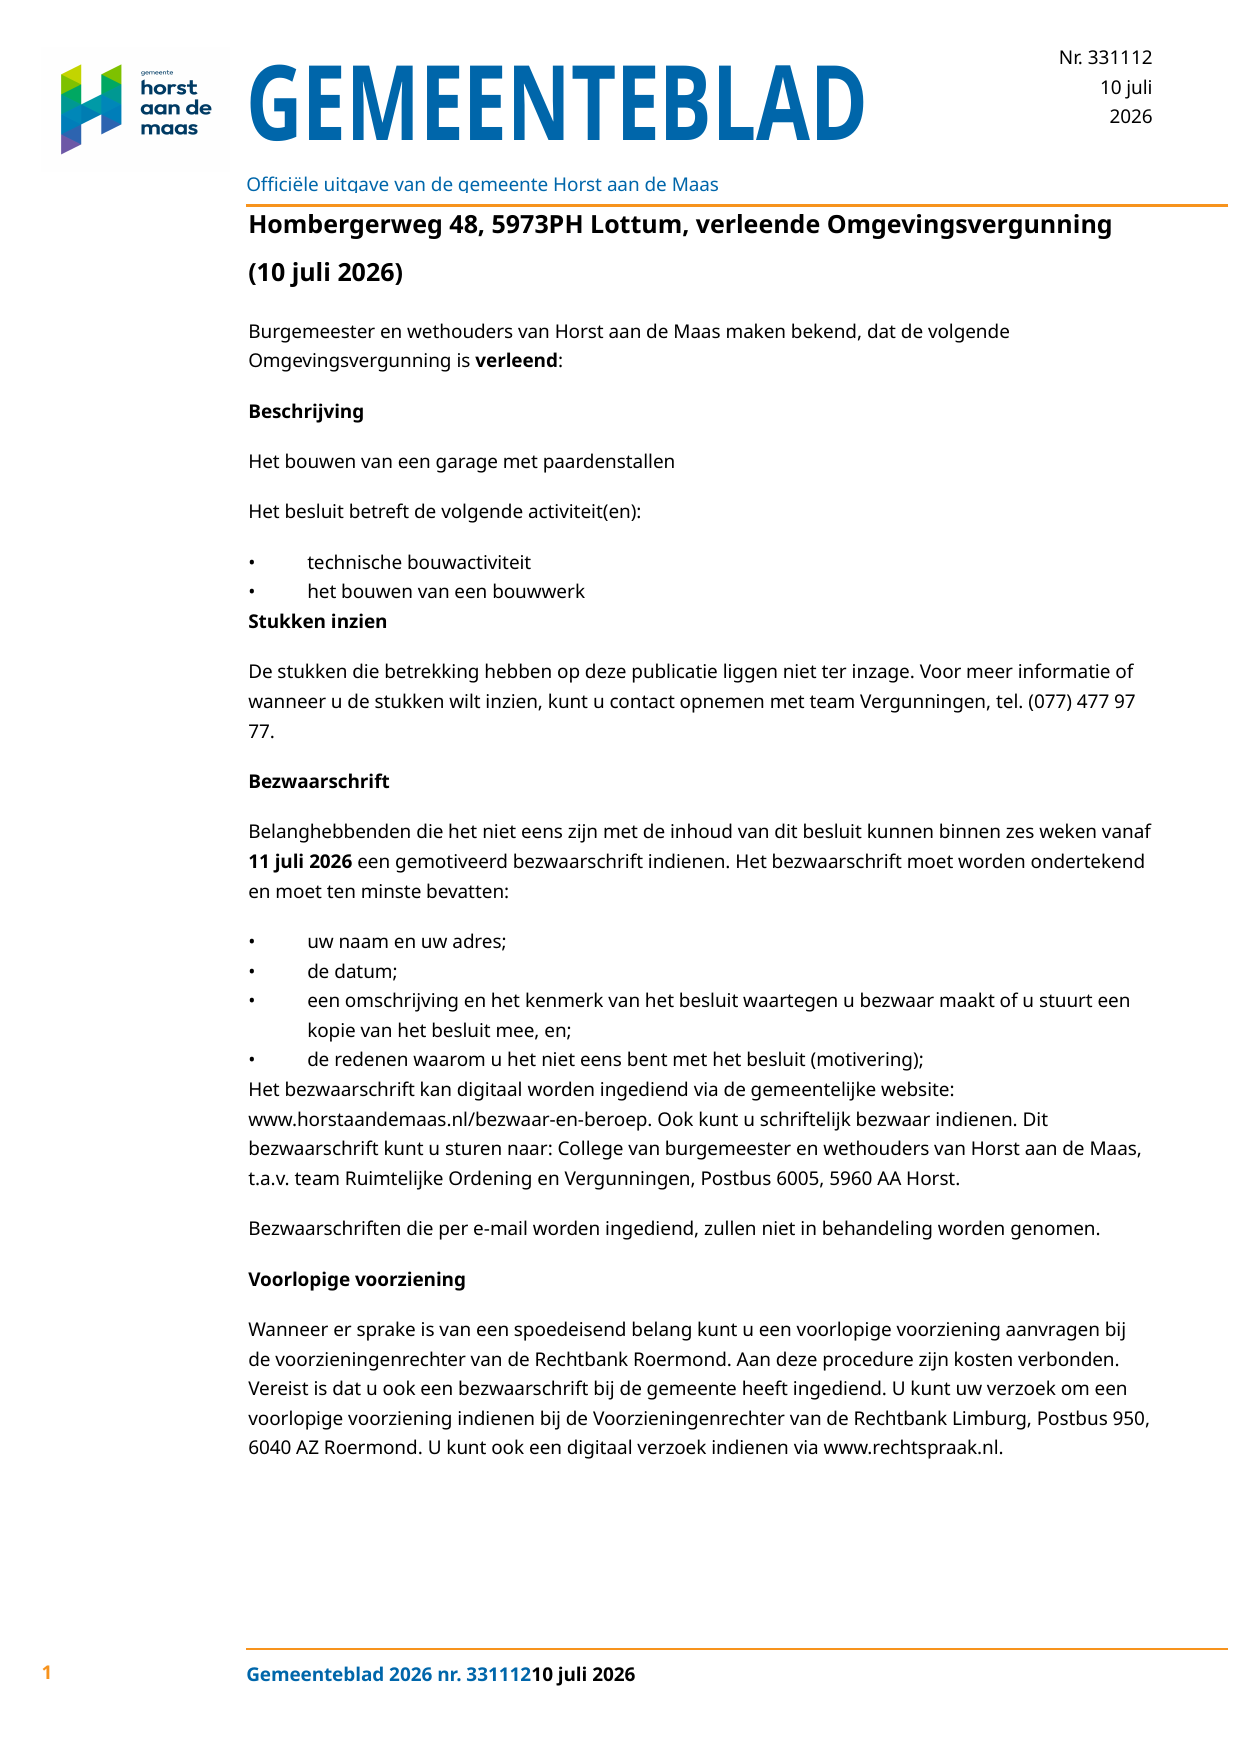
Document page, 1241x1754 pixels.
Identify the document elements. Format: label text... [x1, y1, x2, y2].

text Bezwaarschriften die per e-mail worden ingediend, zullen niet in behandeling worden genomen. [248, 1215, 1152, 1241]
text Burgemeester en wethouders van Horst aan de Maas maken bekend, dat de volgende Omgevingsvergunning is verleend: [248, 318, 1152, 373]
text Bezwaarschrift [248, 768, 1152, 794]
list de datum; [248, 958, 1152, 984]
text Hombergerweg 48, 5973PH Lottum, verleende Omgevingsvergunning (10 juli 2026) [248, 207, 1152, 288]
list uw naam en uw adres; [248, 928, 1152, 954]
text Voorlopige voorziening [248, 1266, 1152, 1292]
list de redenen waarom u het niet eens bent met het besluit (motivering); [248, 1047, 1152, 1072]
text Het besluit betreft de volgende activiteit(en): [248, 499, 1152, 524]
text Wanneer er sprake is van een spoedeisend belang kunt u een voorlopige voorziening aanvragen bij de voorzieningenrechter van de Rechtbank Roermond. Aan deze procedure zijn kosten verbonden. Vereist is dat u ook een bezwaarschrift bij de gemeente heeft ingediend. U kunt uw verzoek om een voorlopige voorziening indienen bij de Voorzieningenrechter van de Rechtbank Limburg, Postbus 950, 6040 AZ Roermond. U kunt ook een digitaal verzoek indienen via www.rechtspraak.nl. [248, 1316, 1152, 1460]
text Beschrijving [248, 398, 1152, 424]
text Het bouwen van een garage met paardenstallen [248, 448, 1152, 474]
text Het bezwaarschrift kan digitaal worden ingediend via de gemeentelijke website: www.horstaandemaas.nl/bezwaar-en-beroep. Ook kunt u schriftelijk bezwaar indienen. Dit bezwaarschrift kunt u sturen naar: College van burgemeester en wethouders van Horst aan de Maas, t.a.v. team Ruimtelijke Ordening en Vergunningen, Postbus 6005, 5960 AA Horst. [248, 1076, 1152, 1191]
text De stukken die betrekking hebben op deze publicatie liggen niet ter inzage. Voor meer informatie of wanneer u de stukken wilt inzien, kunt u contact opnemen met team Vergunningen, tel. (077) 477 97 77. [248, 659, 1152, 744]
list een omschrijving en het kenmerk van het besluit waartegen u bezwaar maakt of u stuurt een kopie van het besluit mee, en; [248, 987, 1152, 1043]
list het bouwen van een bouwwerk [248, 579, 1152, 604]
text Stukken inzien [248, 608, 1152, 634]
picture [41, 47, 231, 172]
list technische bouwactiviteit [248, 549, 1152, 575]
text Belanghebbenden die het niet eens zijn met de inhoud van dit besluit kunnen binnen zes weken vanaf 11 juli 2026 een gemotiveerd bezwaarschrift indienen. Het bezwaarschrift moet worden ondertekend en moet ten minste bevatten: [248, 819, 1152, 904]
